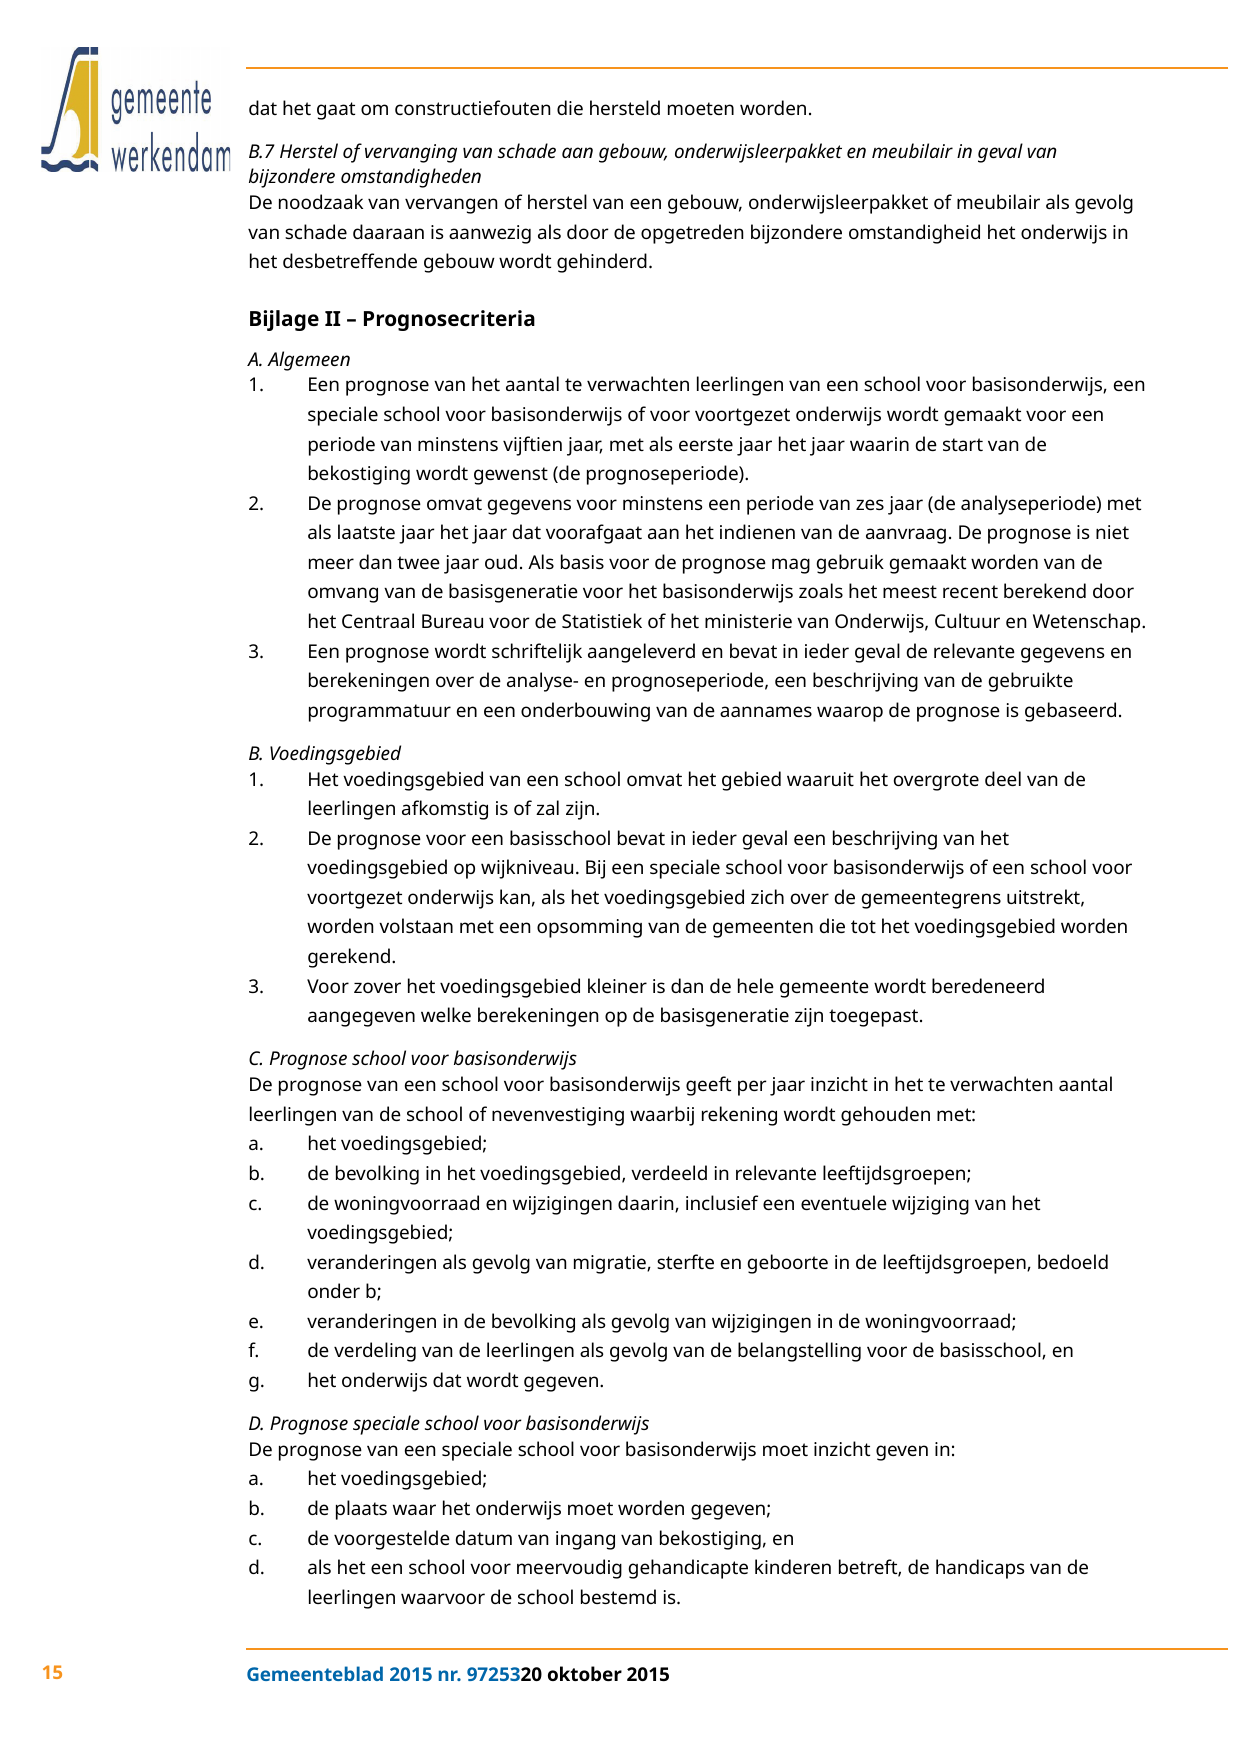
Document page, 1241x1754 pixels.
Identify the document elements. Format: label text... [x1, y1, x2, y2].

text B.7 Herstel of vervanging van schade aan gebouw, onderwijsleerpakket en meubilair in geval van bijzondere omstandigheden [248, 138, 1152, 189]
text dat het gaat om constructiefouten die hersteld moeten worden. [248, 95, 1152, 121]
text De prognose van een speciale school voor basisonderwijs moet inzicht geven in: [248, 1436, 1152, 1462]
text B. Voedingsgebied [248, 740, 1152, 766]
list Een prognose wordt schriftelijk aangeleverd en bevat in ieder geval de relevante gegevens en berekeningen over de analyse- en prognoseperiode, een beschrijving van de gebruikte programmatuur en een onderbouwing van de aannames waarop de prognose is gebaseerd. [248, 638, 1152, 723]
list de verdeling van de leerlingen als gevolg van de belangstelling voor de basisschool, en [248, 1338, 1152, 1363]
picture [41, 47, 231, 172]
text A. Algemeen [248, 346, 1152, 372]
list de voorgestelde datum van ingang van bekostiging, en [248, 1525, 1152, 1551]
list de plaats waar het onderwijs moet worden gegeven; [248, 1495, 1152, 1521]
text D. Prognose speciale school voor basisonderwijs [248, 1410, 1152, 1436]
list veranderingen als gevolg van migratie, sterfte en geboorte in de leeftijdsgroepen, bedoeld onder b; [248, 1249, 1152, 1304]
list De prognose omvat gegevens voor minstens een periode van zes jaar (de analyseperiode) met als laatste jaar het jaar dat voorafgaat aan het indienen van de aanvraag. De prognose is niet meer dan twee jaar oud. Als basis voor de prognose mag gebruik gemaakt worden van de omvang van de basisgeneratie voor het basisonderwijs zoals het meest recent berekend door het Centraal Bureau voor de Statistiek of het ministerie van Onderwijs, Cultuur en Wetenschap. [248, 490, 1152, 634]
list de bevolking in het voedingsgebied, verdeeld in relevante leeftijdsgroepen; [248, 1160, 1152, 1186]
list het voedingsgebied; [248, 1131, 1152, 1156]
list Het voedingsgebied van een school omvat het gebied waaruit het overgrote deel van de leerlingen afkomstig is of zal zijn. [248, 766, 1152, 821]
list het voedingsgebied; [248, 1466, 1152, 1491]
list als het een school voor meervoudig gehandicapte kinderen betreft, de handicaps van de leerlingen waarvoor de school bestemd is. [248, 1554, 1152, 1610]
list het onderwijs dat wordt gegeven. [248, 1367, 1152, 1393]
list Voor zover het voedingsgebied kleiner is dan de hele gemeente wordt beredeneerd aangegeven welke berekeningen op de basisgeneratie zijn toegepast. [248, 973, 1152, 1028]
list veranderingen in de bevolking als gevolg van wijzigingen in de woningvoorraad; [248, 1308, 1152, 1334]
list Een prognose van het aantal te verwachten leerlingen van een school voor basisonderwijs, een speciale school voor basisonderwijs of voor voortgezet onderwijs wordt gemaakt voor een periode van minstens vijftien jaar, met als eerste jaar het jaar waarin de start van de bekostiging wordt gewenst (de prognoseperiode). [248, 372, 1152, 486]
list De prognose voor een basisschool bevat in ieder geval een beschrijving van het voedingsgebied op wijkniveau. Bij een speciale school voor basisonderwijs of een school voor voortgezet onderwijs kan, als het voedingsgebied zich over de gemeentegrens uitstrekt, worden volstaan met een opsomming van de gemeenten die tot het voedingsgebied worden gerekend. [248, 825, 1152, 969]
text De noodzaak van vervangen of herstel van een gebouw, onderwijsleerpakket of meubilair als gevolg van schade daaraan is aanwezig als door de opgetreden bijzondere omstandigheid het onderwijs in het desbetreffende gebouw wordt gehinderd. [248, 189, 1152, 274]
text Bijlage II – Prognosecriteria [248, 304, 1152, 332]
text C. Prognose school voor basisonderwijs [248, 1046, 1152, 1071]
list de woningvoorraad en wijzigingen daarin, inclusief een eventuele wijziging van het voedingsgebied; [248, 1190, 1152, 1245]
text De prognose van een school voor basisonderwijs geeft per jaar inzicht in het te verwachten aantal leerlingen van de school of nevenvestiging waarbij rekening wordt gehouden met: [248, 1071, 1152, 1127]
